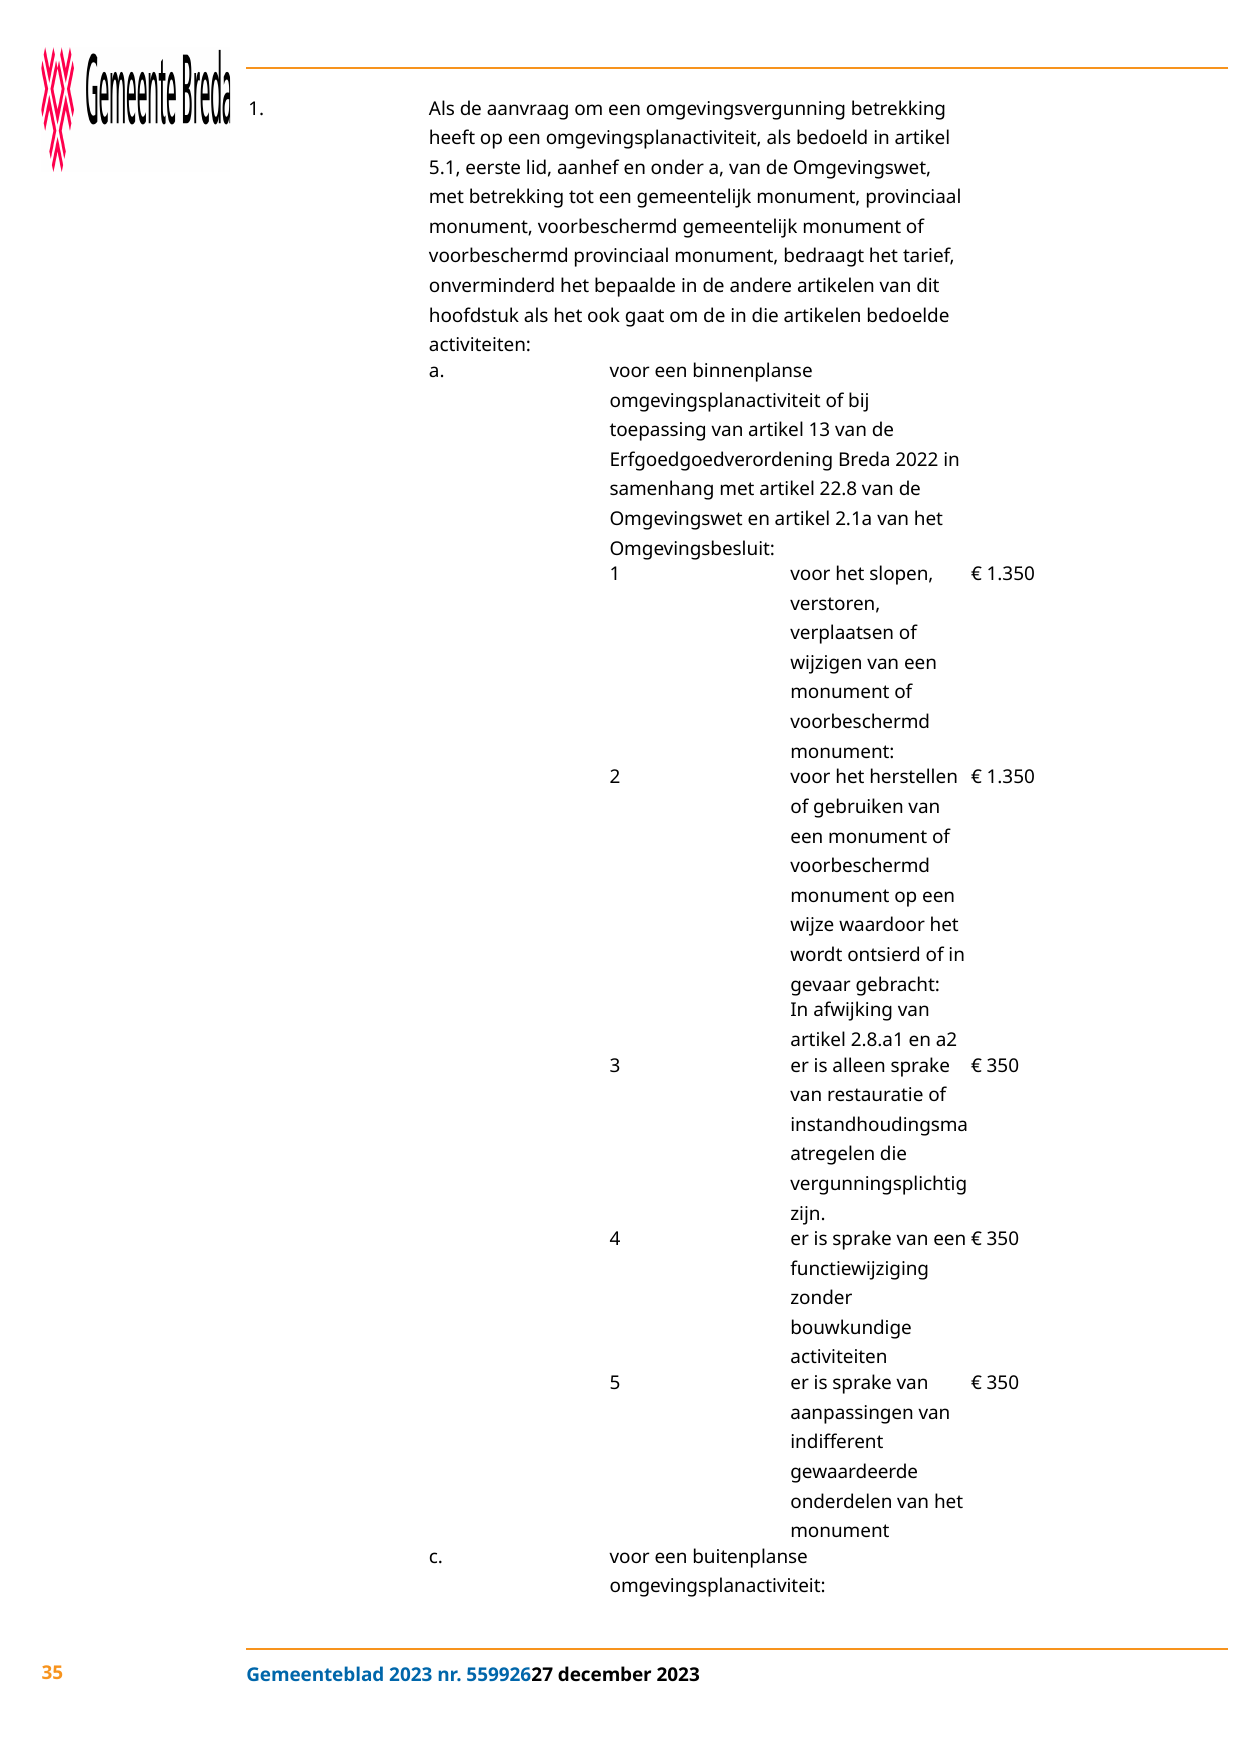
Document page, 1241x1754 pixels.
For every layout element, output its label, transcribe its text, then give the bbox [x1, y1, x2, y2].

table_cell voor een binnenplanse omgevingsplanactiviteit of bij toepassing van artikel 13 van de Erfgoedgoedverordening Breda 2022 in samenhang met artikel 22.8 van de Omgevingswet en artikel 2.1a van het Omgevingsbesluit: [609, 357, 971, 560]
table_cell [429, 764, 609, 996]
table_cell [429, 996, 609, 1052]
table_cell [429, 1052, 609, 1225]
table_cell voor het herstellen of gebruiken van een monument of voorbeschermd monument op een wijze waardoor het wordt ontsierd of in gevaar gebracht: [790, 764, 971, 996]
table_cell [971, 95, 1152, 357]
table_cell [429, 1370, 609, 1543]
table_cell [971, 357, 1152, 560]
table_cell € 1.350 [971, 764, 1152, 996]
table_cell 1 [609, 560, 790, 764]
table_cell € 350 [971, 1052, 1152, 1225]
table_cell [429, 560, 609, 764]
table_cell voor het slopen, verstoren, verplaatsen of wijzigen van een monument of voorbeschermd monument: [790, 560, 971, 764]
table_cell c. [429, 1543, 609, 1598]
table_cell [248, 764, 429, 996]
table_cell [248, 1052, 429, 1225]
table_cell € 350 [971, 1225, 1152, 1369]
table_cell € 350 [971, 1370, 1152, 1543]
table_cell In afwijking van artikel 2.8.a1 en a2 [790, 996, 971, 1052]
table_cell 3 [609, 1052, 790, 1225]
table_cell [429, 1225, 609, 1369]
table_cell er is sprake van een functiewijziging zonder bouwkundige activiteiten [790, 1225, 971, 1369]
table_cell € 1.350 [971, 560, 1152, 764]
table_cell [248, 1370, 429, 1543]
table_cell [248, 1225, 429, 1369]
table_cell er is alleen sprake van restauratie of instandhoudingsmaatregelen die vergunningsplichtig zijn. [790, 1052, 971, 1225]
table_cell a. [429, 357, 609, 560]
table_cell Als de aanvraag om een omgevingsvergunning betrekking heeft op een omgevingsplanactiviteit, als bedoeld in artikel 5.1, eerste lid, aanhef en onder a, van de Omgevingswet, met betrekking tot een gemeentelijk monument, provinciaal monument, voorbeschermd gemeentelijk monument of voorbeschermd provinciaal monument, bedraagt het tarief, onverminderd het bepaalde in de andere artikelen van dit hoofdstuk als het ook gaat om de in die artikelen bedoelde activiteiten: [429, 95, 971, 357]
table_cell er is sprake van aanpassingen van indifferent gewaardeerde onderdelen van het monument [790, 1370, 971, 1543]
table_cell [248, 560, 429, 764]
table_cell [248, 996, 429, 1052]
table_cell [248, 357, 429, 560]
table_cell [609, 996, 790, 1052]
table_cell voor een buitenplanse omgevingsplanactiviteit: [609, 1543, 971, 1598]
table_cell [971, 1543, 1152, 1598]
table_cell 2 [609, 764, 790, 996]
table_cell [971, 996, 1152, 1052]
table_cell 5 [609, 1370, 790, 1543]
table_cell 4 [609, 1225, 790, 1369]
table_cell [248, 1543, 429, 1598]
picture [41, 47, 231, 172]
table_cell 1. [248, 95, 429, 357]
